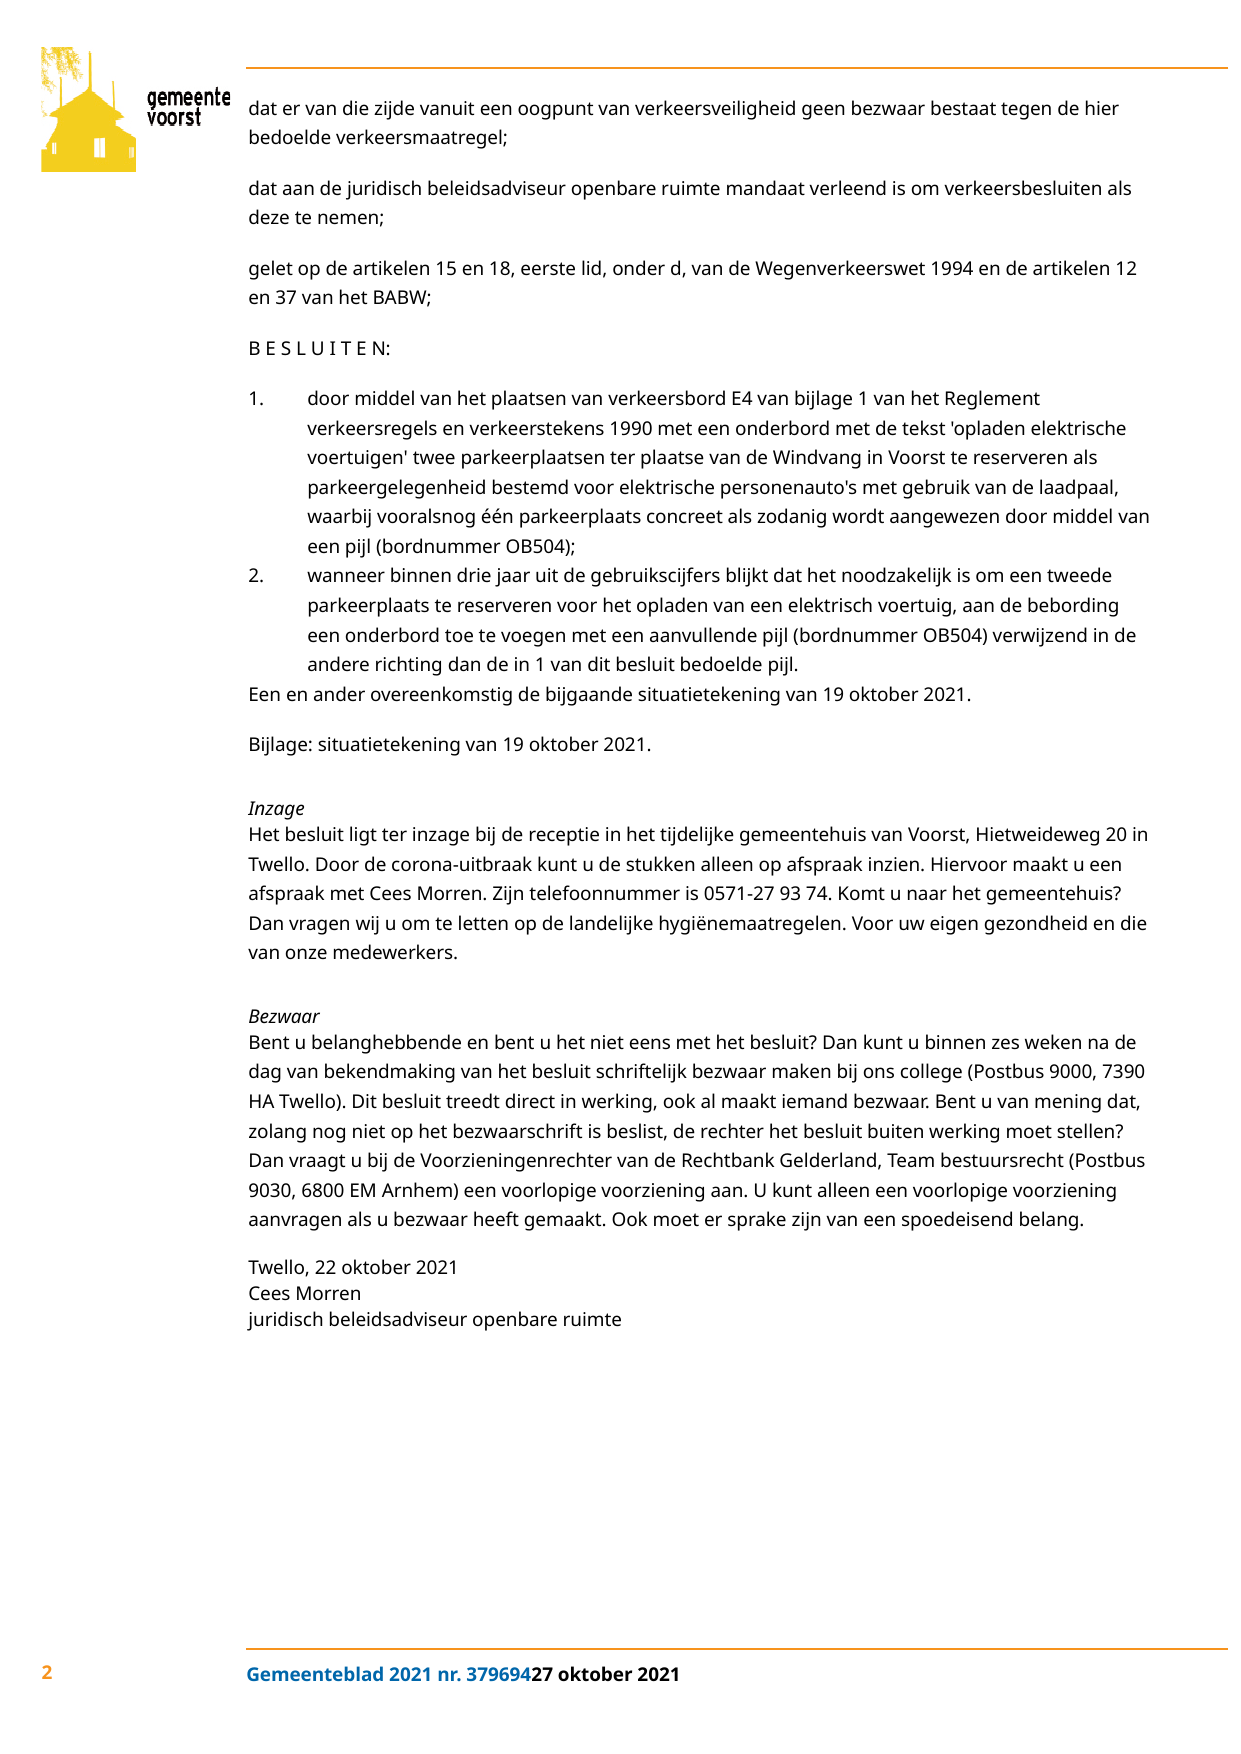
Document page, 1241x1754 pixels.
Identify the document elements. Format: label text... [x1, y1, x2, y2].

text Twello, 22 oktober 2021 [248, 1254, 1152, 1280]
picture [41, 47, 231, 172]
text Het besluit ligt ter inzage bij de receptie in het tijdelijke gemeentehuis van Voorst, Hietweideweg 20 in Twello. Door de corona-uitbraak kunt u de stukken alleen op afspraak inzien. Hiervoor maakt u een afspraak met Cees Morren. Zijn telefoonnummer is 0571-27 93 74. Komt u naar het gemeentehuis? Dan vragen wij u om te letten op de landelijke hygiënemaatregelen. Voor uw eigen gezondheid en die van onze medewerkers. [248, 821, 1152, 965]
text gelet op de artikelen 15 en 18, eerste lid, onder d, van de Wegenverkeerswet 1994 en de artikelen 12 en 37 van het BABW; [248, 255, 1152, 310]
text Inzage [248, 795, 1152, 821]
list wanneer binnen drie jaar uit de gebruikscijfers blijkt dat het noodzakelijk is om een tweede parkeerplaats te reserveren voor het opladen van een elektrisch voertuig, aan de bebording een onderbord toe te voegen met een aanvullende pijl (bordnummer OB504) verwijzend in de andere richting dan de in 1 van dit besluit bedoelde pijl. [248, 563, 1152, 677]
text B E S L U I T E N: [248, 335, 1152, 361]
text Cees Morren [248, 1280, 1152, 1306]
text Bezwaar [248, 1003, 1152, 1029]
text dat er van die zijde vanuit een oogpunt van verkeersveiligheid geen bezwaar bestaat tegen de hier bedoelde verkeersmaatregel; [248, 95, 1152, 150]
text Bijlage: situatietekening van 19 oktober 2021. [248, 731, 1152, 757]
text juridisch beleidsadviseur openbare ruimte [248, 1306, 1152, 1332]
text Een en ander overeenkomstig de bijgaande situatietekening van 19 oktober 2021. [248, 681, 1152, 707]
text dat aan de juridisch beleidsadviseur openbare ruimte mandaat verleend is om verkeersbesluiten als deze te nemen; [248, 175, 1152, 230]
list door middel van het plaatsen van verkeersbord E4 van bijlage 1 van het Reglement verkeersregels en verkeerstekens 1990 met een onderbord met de tekst 'opladen elektrische voertuigen' twee parkeerplaatsen ter plaatse van de Windvang in Voorst te reserveren als parkeergelegenheid bestemd voor elektrische personenauto's met gebruik van de laadpaal, waarbij vooralsnog één parkeerplaats concreet als zodanig wordt aangewezen door middel van een pijl (bordnummer OB504); [248, 385, 1152, 559]
text Bent u belanghebbende en bent u het niet eens met het besluit? Dan kunt u binnen zes weken na de dag van bekendmaking van het besluit schriftelijk bezwaar maken bij ons college (Postbus 9000, 7390 HA Twello). Dit besluit treedt direct in werking, ook al maakt iemand bezwaar. Bent u van mening dat, zolang nog niet op het bezwaarschrift is beslist, de rechter het besluit buiten werking moet stellen? Dan vraagt u bij de Voorzieningenrechter van de Rechtbank Gelderland, Team bestuursrecht (Postbus 9030, 6800 EM Arnhem) een voorlopige voorziening aan. U kunt alleen een voorlopige voorziening aanvragen als u bezwaar heeft gemaakt. Ook moet er sprake zijn van een spoedeisend belang. [248, 1029, 1152, 1232]
